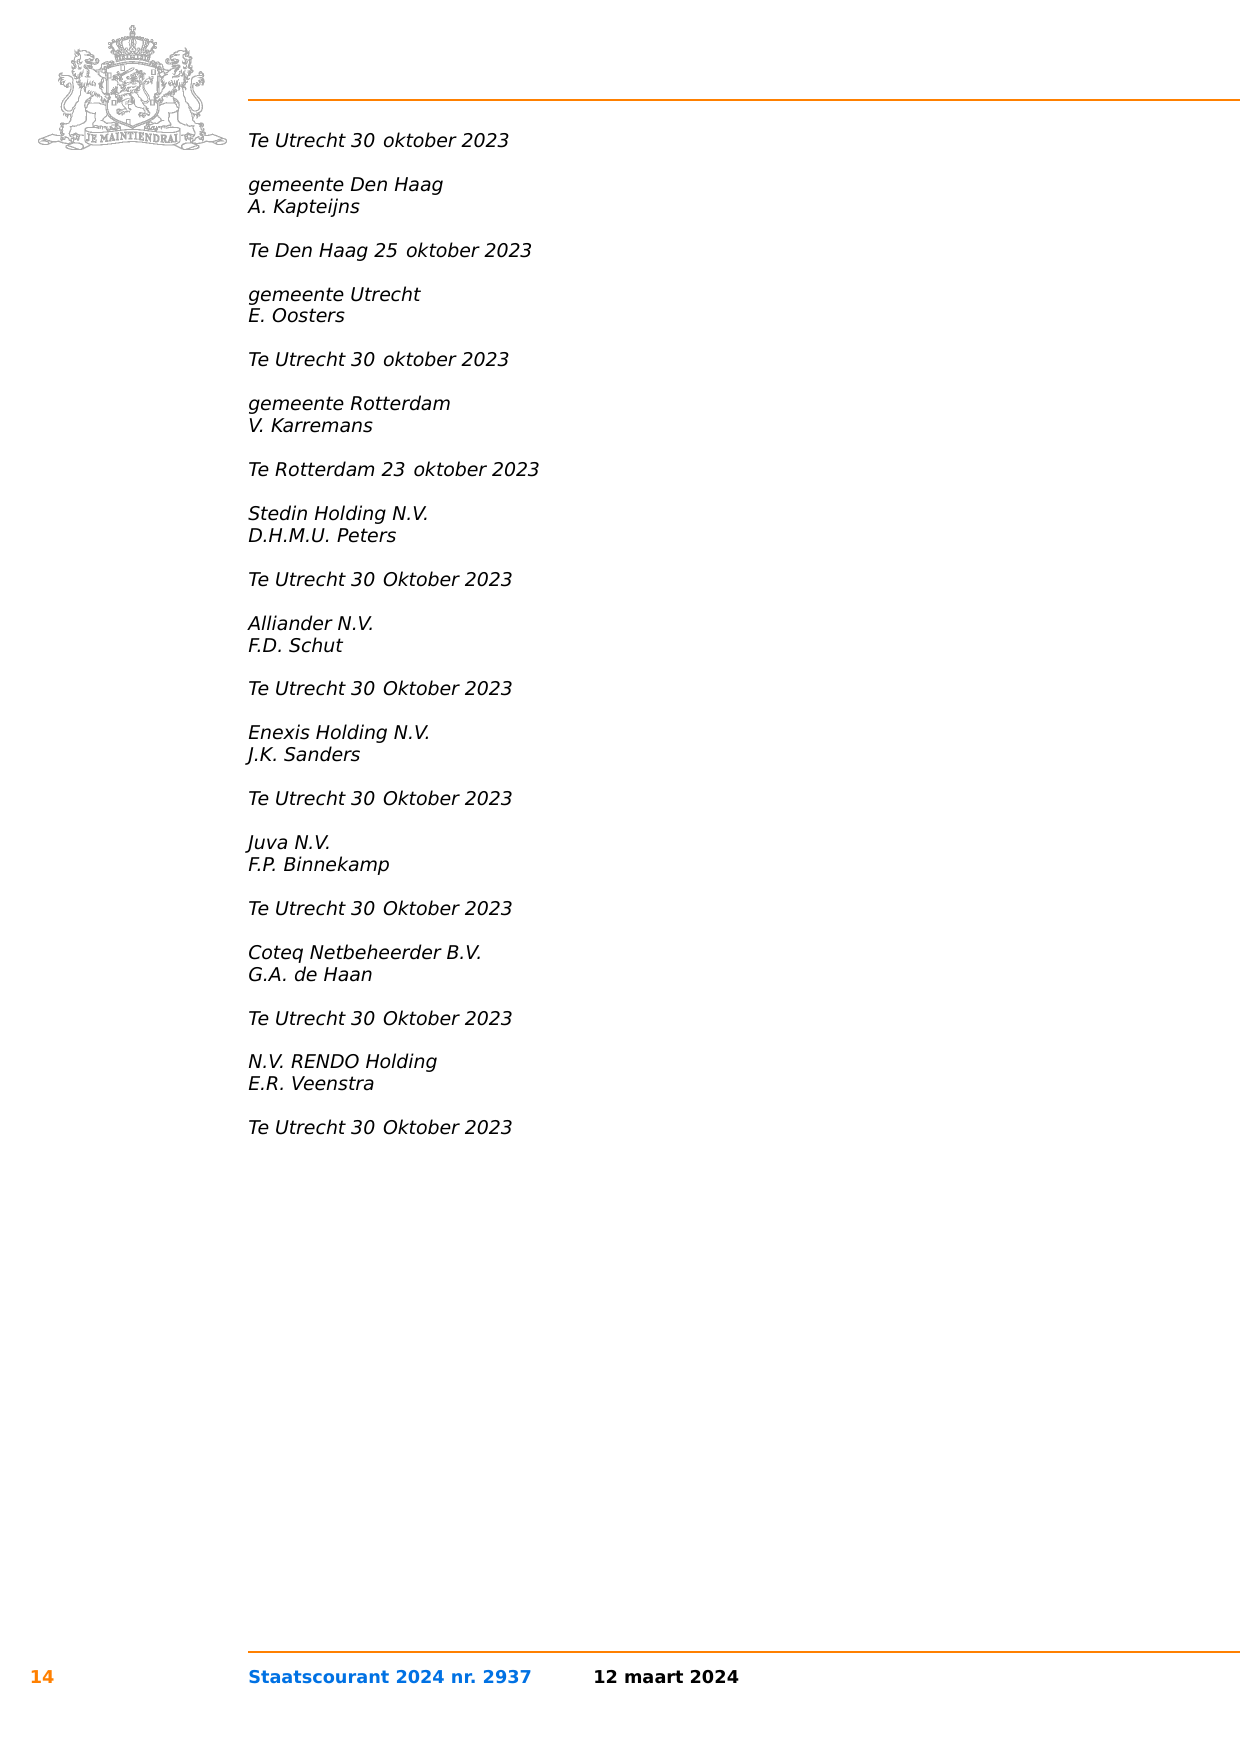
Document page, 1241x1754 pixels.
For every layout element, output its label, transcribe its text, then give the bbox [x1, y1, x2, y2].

text gemeente Rotterdam V. Karremans [248, 393, 1163, 437]
text Coteq Netbeheerder B.V. G.A. de Haan [248, 942, 1163, 986]
text Alliander N.V. F.D. Schut [248, 612, 1163, 656]
text gemeente Den Haag A. Kapteijns [248, 174, 1163, 218]
text Te Utrecht 30 oktober 2023 [248, 130, 1163, 152]
text Te Utrecht 30 oktober 2023 [248, 349, 1163, 371]
text Te Utrecht 30 Oktober 2023 [248, 1007, 1163, 1029]
text Stedin Holding N.V. D.H.M.U. Peters [248, 503, 1163, 547]
text Te Rotterdam 23 oktober 2023 [248, 459, 1163, 481]
text N.V. RENDO Holding E.R. Veenstra [248, 1051, 1163, 1095]
text Enexis Holding N.V. J.K. Sanders [248, 722, 1163, 766]
text Te Utrecht 30 Oktober 2023 [248, 1117, 1163, 1139]
text Te Utrecht 30 Oktober 2023 [248, 569, 1163, 591]
picture [38, 25, 227, 150]
text Te Utrecht 30 Oktober 2023 [248, 788, 1163, 810]
text gemeente Utrecht E. Oosters [248, 283, 1163, 327]
text Te Utrecht 30 Oktober 2023 [248, 898, 1163, 920]
text Juva N.V. F.P. Binnekamp [248, 832, 1163, 876]
text Te Den Haag 25 oktober 2023 [248, 239, 1163, 262]
text Te Utrecht 30 Oktober 2023 [248, 678, 1163, 700]
